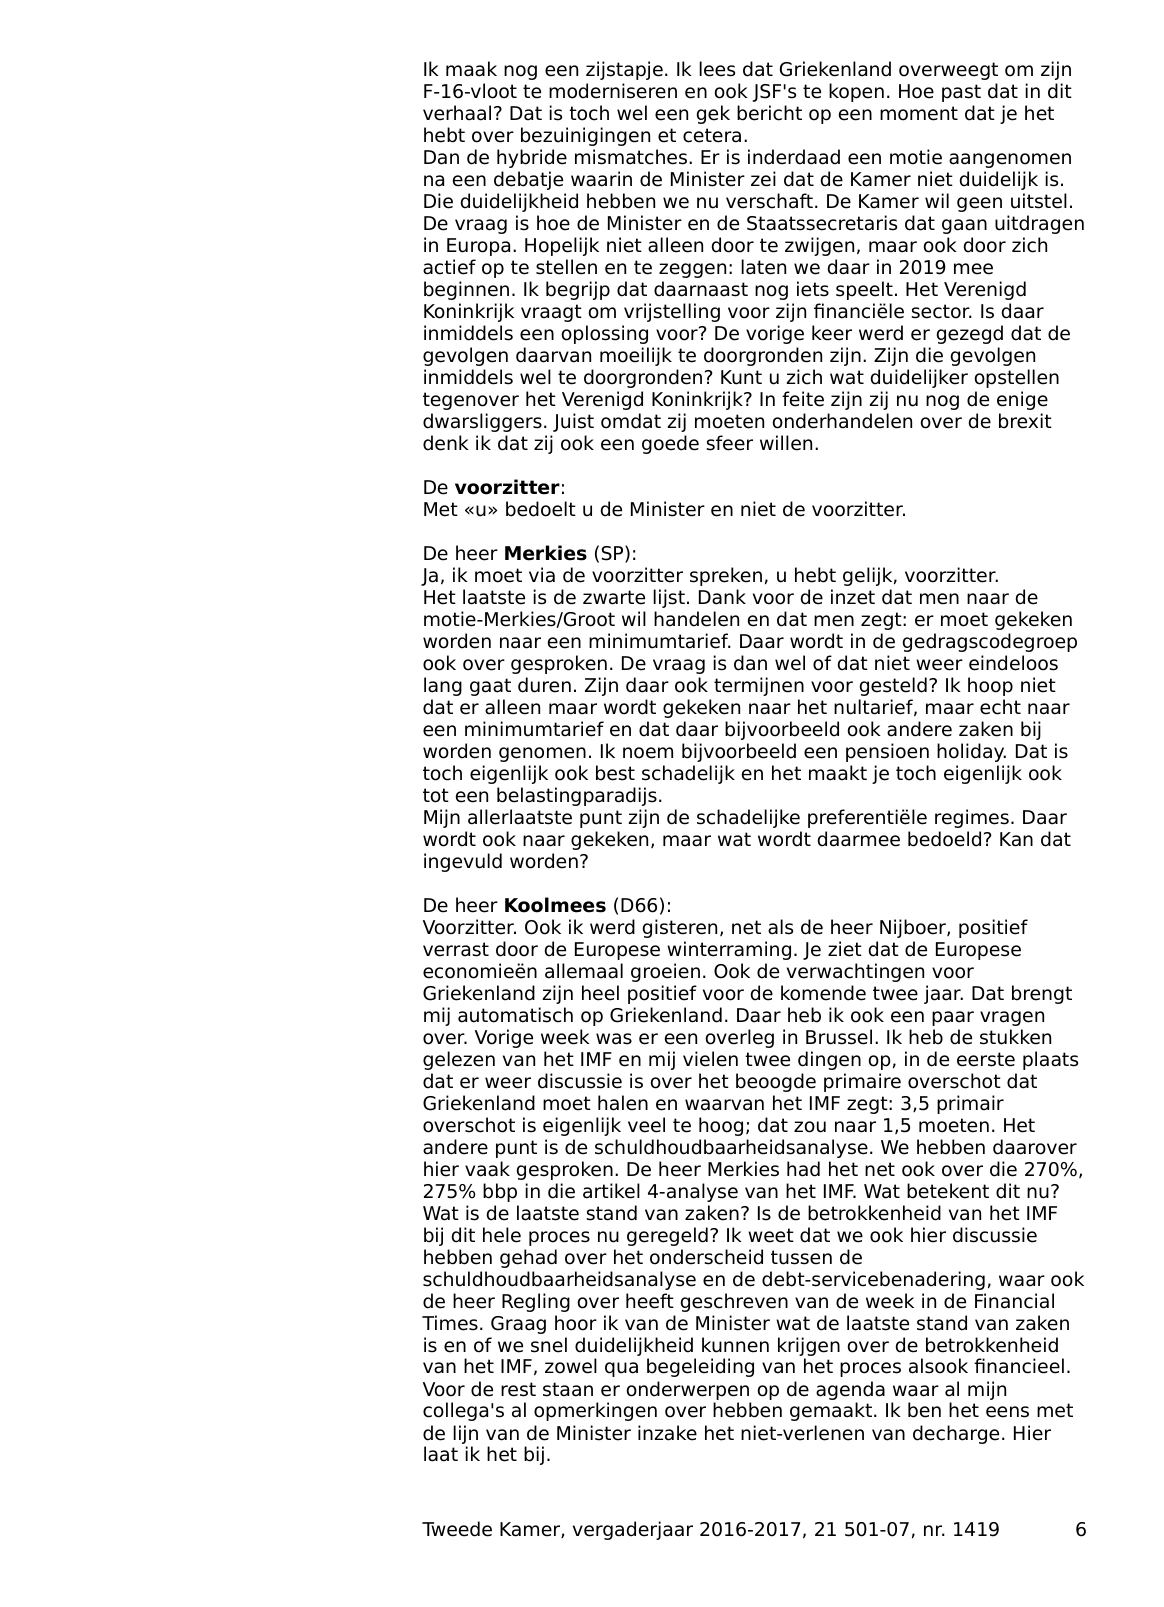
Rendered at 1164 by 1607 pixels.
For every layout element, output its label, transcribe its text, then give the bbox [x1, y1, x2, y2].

text De heer Koolmees (D66): [422, 895, 1087, 917]
text Voorzitter. Ook ik werd gisteren, net als de heer Nijboer, positief verrast door de Europese winterraming. Je ziet dat de Europese economieën allemaal groeien. Ook de verwachtingen voor Griekenland zijn heel positief voor de komende twee jaar. Dat brengt mij automatisch op Griekenland. Daar heb ik ook een paar vragen over. Vorige week was er een overleg in Brussel. Ik heb de stukken gelezen van het IMF en mij vielen twee dingen op, in de eerste plaats dat er weer discussie is over het beoogde primaire overschot dat Griekenland moet halen en waarvan het IMF zegt: 3,5 primair overschot is eigenlijk veel te hoog; dat zou naar 1,5 moeten. Het andere punt is de schuldhoudbaarheidsanalyse. We hebben daarover hier vaak gesproken. De heer Merkies had het net ook over die 270%, 275% bbp in die artikel 4-analyse van het IMF. Wat betekent dit nu? Wat is de laatste stand van zaken? Is de betrokkenheid van het IMF bij dit hele proces nu geregeld? Ik weet dat we ook hier discussie hebben gehad over het onderscheid tussen de schuldhoudbaarheidsanalyse en de debt-servicebenadering, waar ook de heer Regling over heeft geschreven van de week in de Financial Times. Graag hoor ik van de Minister wat de laatste stand van zaken is en of we snel duidelijkheid kunnen krijgen over de betrokkenheid van het IMF, zowel qua begeleiding van het proces alsook financieel. [422, 917, 1087, 1378]
text Het laatste is de zwarte lijst. Dank voor de inzet dat men naar de motie-Merkies/Groot wil handelen en dat men zegt: er moet gekeken worden naar een minimumtarief. Daar wordt in de gedragscodegroep ook over gesproken. De vraag is dan wel of dat niet weer eindeloos lang gaat duren. Zijn daar ook termijnen voor gesteld? Ik hoop niet dat er alleen maar wordt gekeken naar het nultarief, maar echt naar een minimumtarief en dat daar bijvoorbeeld ook andere zaken bij worden genomen. Ik noem bijvoorbeeld een pensioen holiday. Dat is toch eigenlijk ook best schadelijk en het maakt je toch eigenlijk ook tot een belastingparadijs. [422, 587, 1087, 807]
text Met «u» bedoelt u de Minister en niet de voorzitter. [422, 499, 1087, 521]
text Mijn allerlaatste punt zijn de schadelijke preferentiële regimes. Daar wordt ook naar gekeken, maar wat wordt daarmee bedoeld? Kan dat ingevuld worden? [422, 807, 1087, 873]
text De heer Merkies (SP): [422, 543, 1087, 565]
text Voor de rest staan er onderwerpen op de agenda waar al mijn collega's al opmerkingen over hebben gemaakt. Ik ben het eens met de lijn van de Minister inzake het niet-verlenen van decharge. Hier laat ik het bij. [422, 1378, 1087, 1466]
text Ja, ik moet via de voorzitter spreken, u hebt gelijk, voorzitter. [422, 565, 1087, 587]
text De voorzitter: [422, 477, 1087, 499]
text Ik maak nog een zijstapje. Ik lees dat Griekenland overweegt om zijn F-16-vloot te moderniseren en ook JSF's te kopen. Hoe past dat in dit verhaal? Dat is toch wel een gek bericht op een moment dat je het hebt over bezuinigingen et cetera. [422, 59, 1087, 147]
text Dan de hybride mismatches. Er is inderdaad een motie aangenomen na een debatje waarin de Minister zei dat de Kamer niet duidelijk is. Die duidelijkheid hebben we nu verschaft. De Kamer wil geen uitstel. De vraag is hoe de Minister en de Staatssecretaris dat gaan uitdragen in Europa. Hopelijk niet alleen door te zwijgen, maar ook door zich actief op te stellen en te zeggen: laten we daar in 2019 mee beginnen. Ik begrijp dat daarnaast nog iets speelt. Het Verenigd Koninkrijk vraagt om vrijstelling voor zijn financiële sector. Is daar inmiddels een oplossing voor? De vorige keer werd er gezegd dat de gevolgen daarvan moeilijk te doorgronden zijn. Zijn die gevolgen inmiddels wel te doorgronden? Kunt u zich wat duidelijker opstellen tegenover het Verenigd Koninkrijk? In feite zijn zij nu nog de enige dwarsliggers. Juist omdat zij moeten onderhandelen over de brexit denk ik dat zij ook een goede sfeer willen. [422, 147, 1087, 455]
